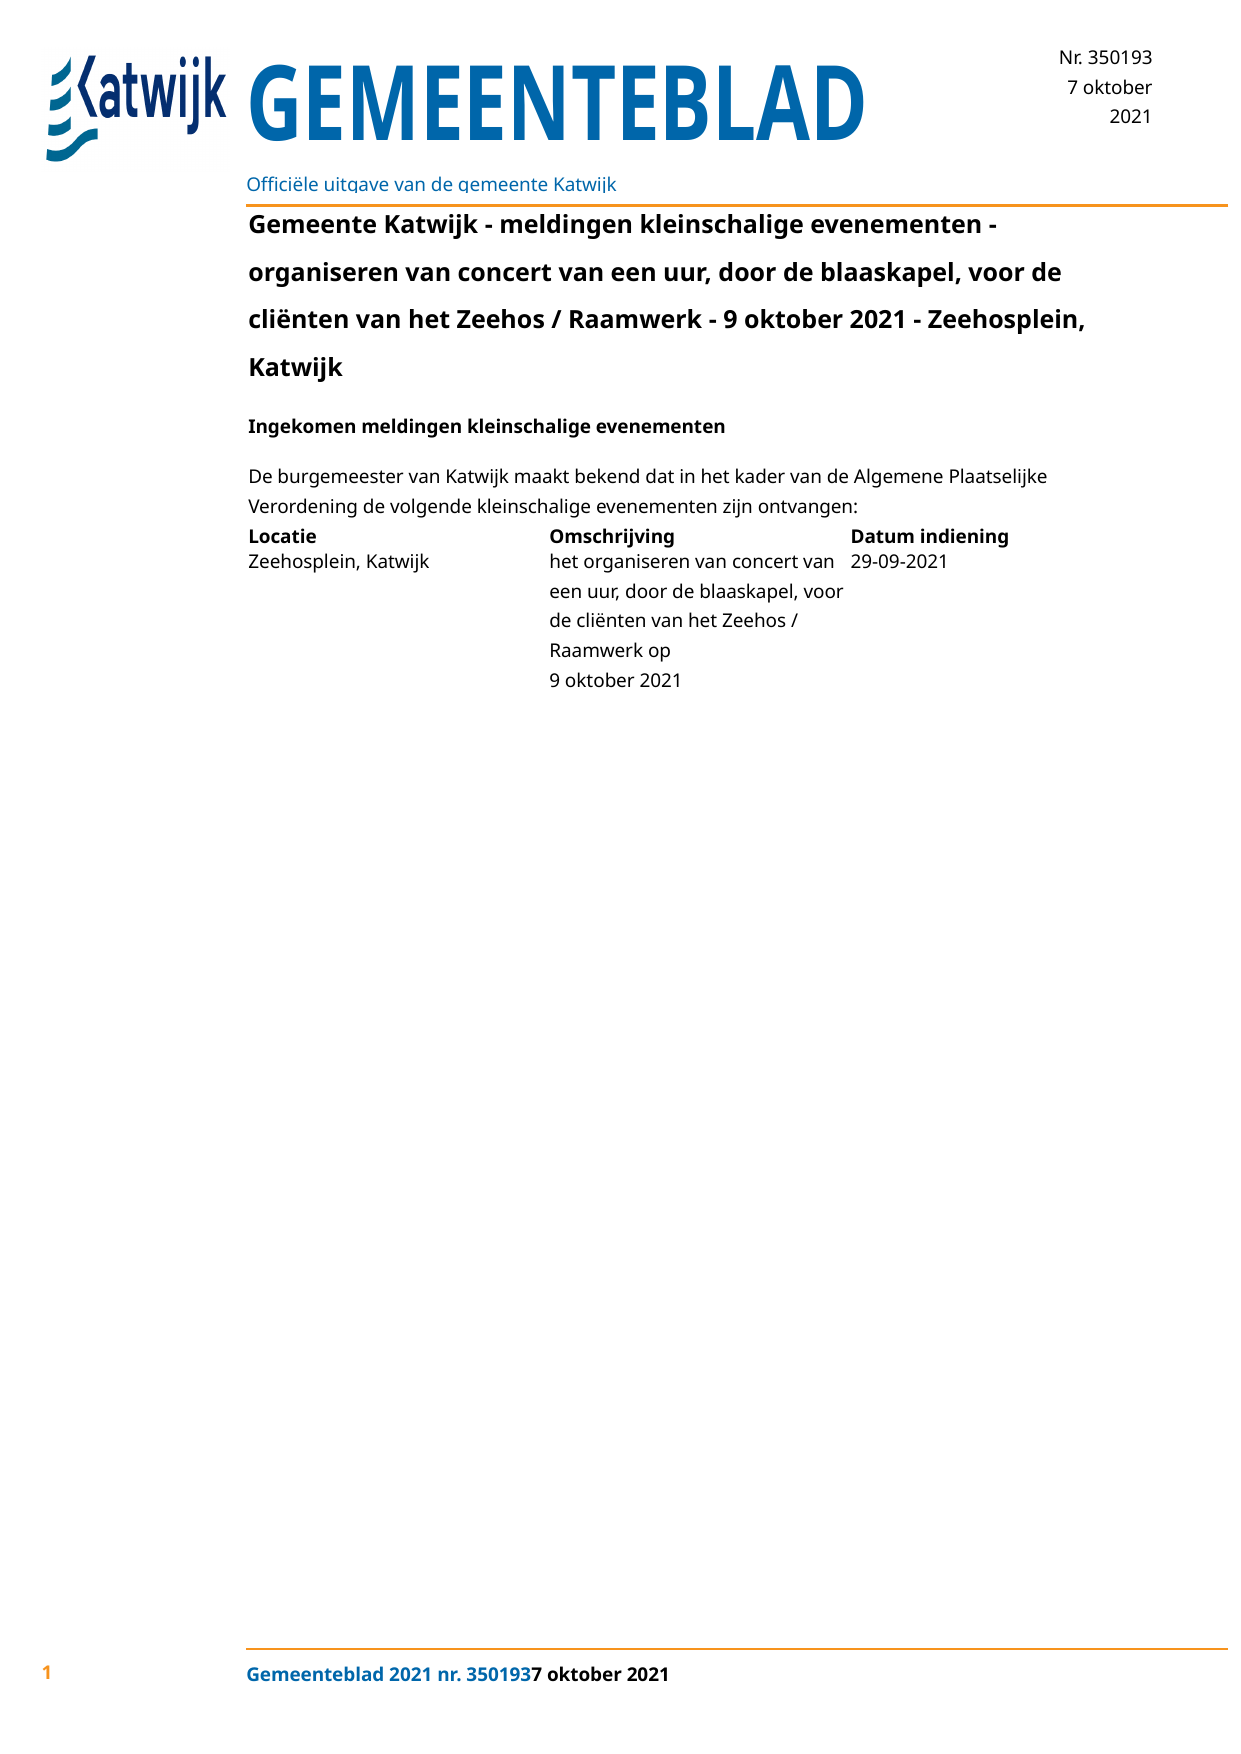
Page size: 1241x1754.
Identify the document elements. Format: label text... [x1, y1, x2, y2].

text Gemeente Katwijk - meldingen kleinschalige evenementen - organiseren van concert van een uur, door de blaaskapel, voor de cliënten van het Zeehos / Raamwerk - 9 oktober 2021 - Zeehosplein, Katwijk [248, 207, 1152, 384]
table_cell 29-09-2021 [850, 549, 1152, 693]
table_cell Zeehosplein, Katwijk [248, 549, 549, 693]
table_cell het organiseren van concert van een uur, door de blaaskapel, voor de cliënten van het Zeehos / Raamwerk op 9 oktober 2021 [549, 549, 850, 693]
table_header Omschrijving [549, 523, 850, 548]
text Ingekomen meldingen kleinschalige evenementen [248, 413, 1152, 439]
table_header Locatie [248, 523, 549, 548]
picture [41, 47, 231, 172]
text De burgemeester van Katwijk maakt bekend dat in het kader van de Algemene Plaatselijke Verordening de volgende kleinschalige evenementen zijn ontvangen: [248, 463, 1152, 519]
table_header Datum indiening [850, 523, 1152, 548]
